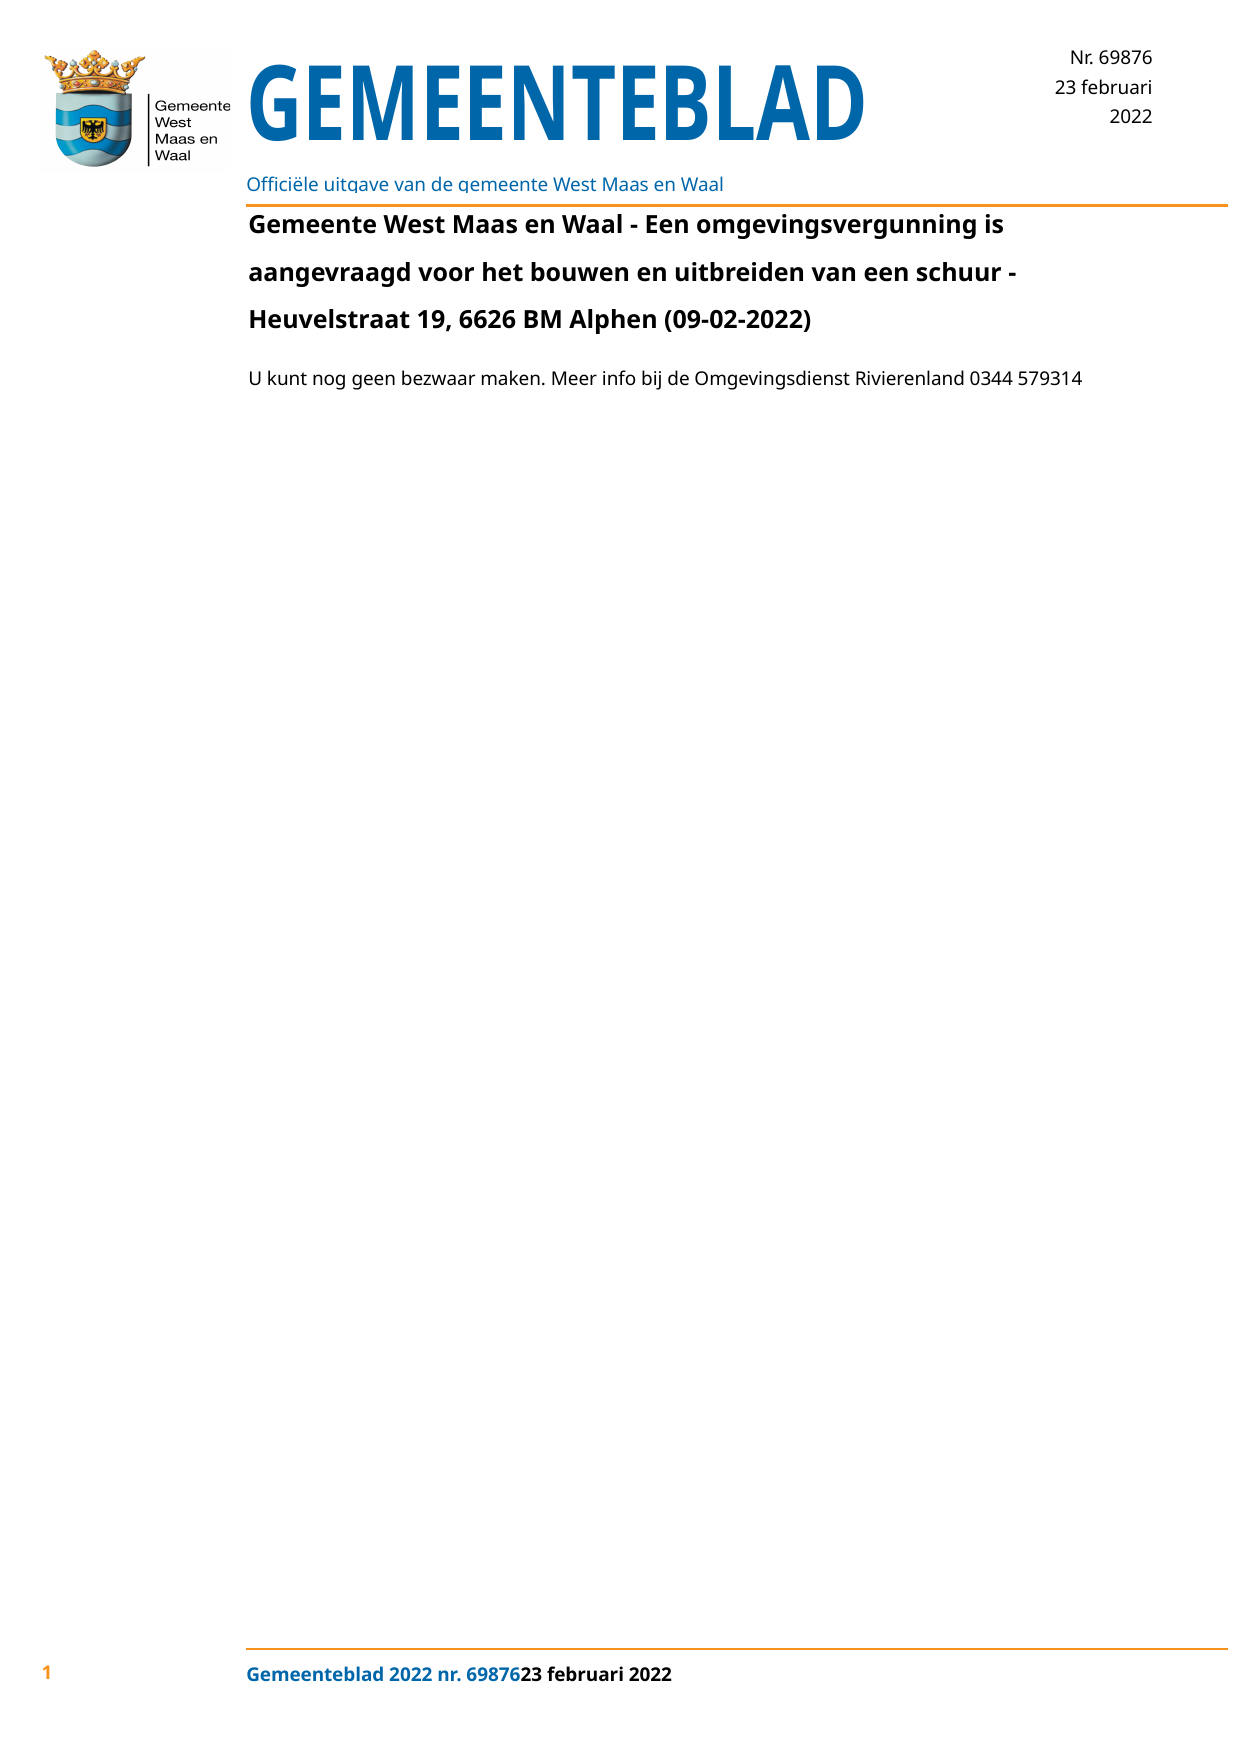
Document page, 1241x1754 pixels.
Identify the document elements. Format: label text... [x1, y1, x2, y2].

picture [41, 47, 231, 172]
text U kunt nog geen bezwaar maken. Meer info bij de Omgevingsdienst Rivierenland 0344 579314 [248, 366, 1152, 391]
text Gemeente West Maas en Waal - Een omgevingsvergunning is aangevraagd voor het bouwen en uitbreiden van een schuur - Heuvelstraat 19, 6626 BM Alphen (09-02-2022) [248, 207, 1152, 336]
